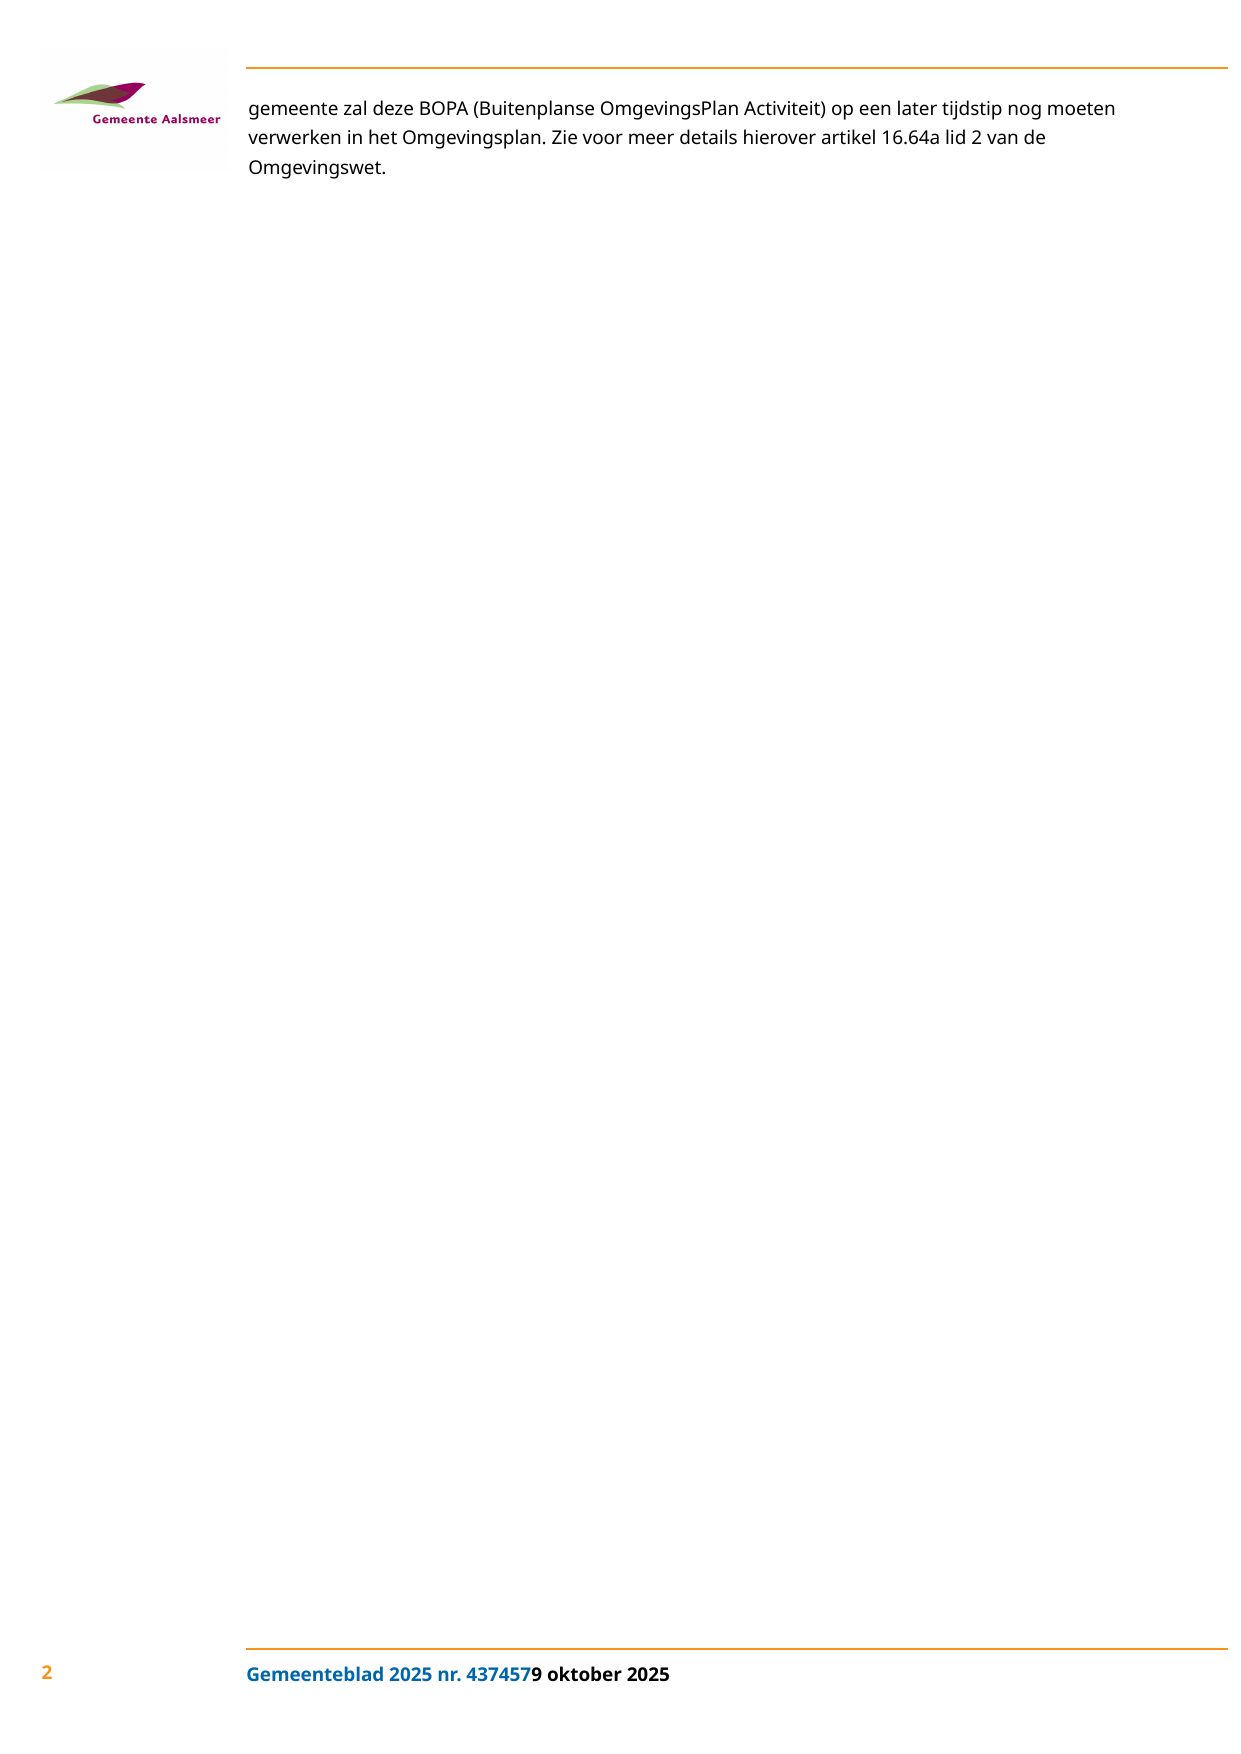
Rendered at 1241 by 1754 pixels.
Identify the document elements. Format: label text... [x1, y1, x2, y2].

picture [41, 47, 231, 172]
text gemeente zal deze BOPA (Buitenplanse OmgevingsPlan Activiteit) op een later tijdstip nog moeten verwerken in het Omgevingsplan. Zie voor meer details hierover artikel 16.64a lid 2 van de Omgevingswet. [248, 95, 1152, 180]
